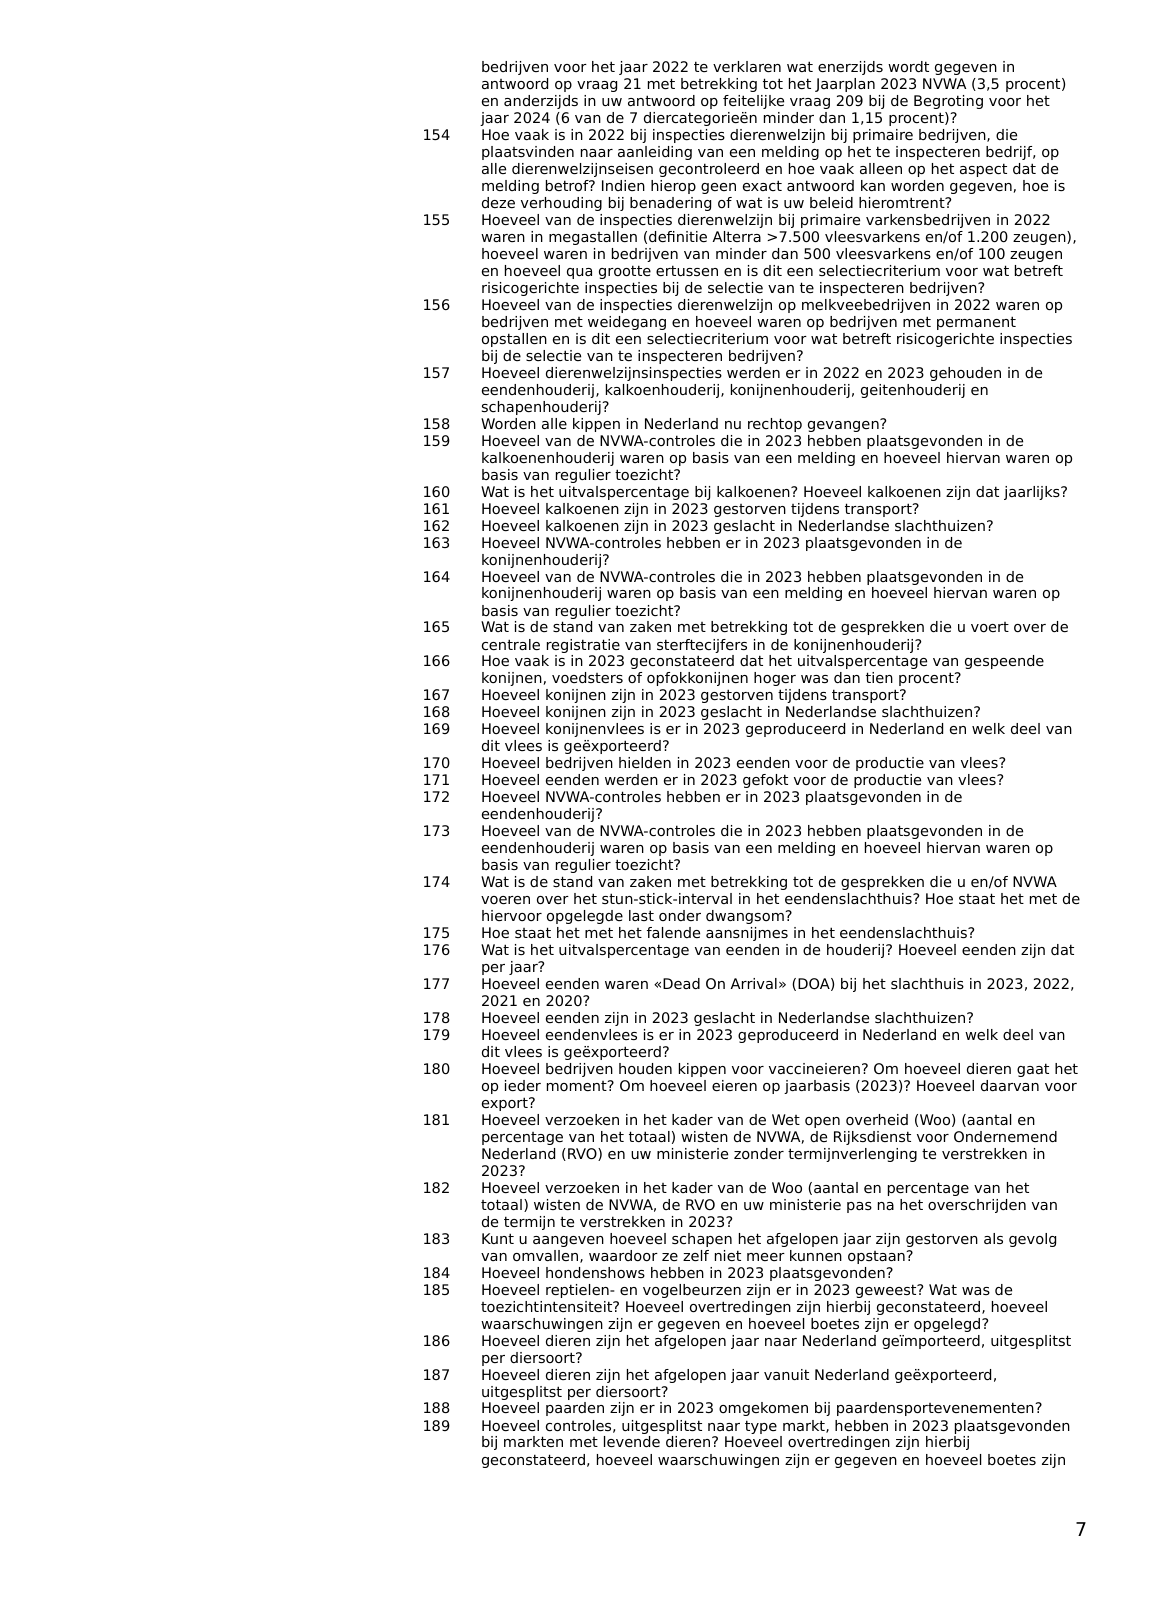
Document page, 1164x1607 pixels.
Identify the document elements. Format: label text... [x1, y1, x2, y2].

table_cell Hoeveel eenden werden er in 2023 gefokt voor de productie van vlees? [475, 772, 1087, 789]
table_cell 167 [422, 687, 475, 704]
table_cell 178 [422, 1010, 475, 1027]
table_cell 159 [422, 433, 475, 483]
table_cell 157 [422, 365, 475, 416]
table_cell 173 [422, 823, 475, 874]
table_cell Hoeveel bedrijven houden kippen voor vaccineieren? Om hoeveel dieren gaat het op ieder moment? Om hoeveel eieren op jaarbasis (2023)? Hoeveel daarvan voor export? [475, 1061, 1087, 1112]
table_cell 169 [422, 721, 475, 755]
table_cell bedrijven voor het jaar 2022 te verklaren wat enerzijds wordt gegeven in antwoord op vraag 21 met betrekking tot het Jaarplan 2023 NVWA (3,5 procent) en anderzijds in uw antwoord op feitelijke vraag 209 bij de Begroting voor het jaar 2024 (6 van de 7 diercategorieën minder dan 1,15 procent)? [475, 59, 1087, 127]
table_cell Hoeveel van de NVWA-controles die in 2023 hebben plaatsgevonden in de konijnenhouderij waren op basis van een melding en hoeveel hiervan waren op basis van regulier toezicht? [475, 569, 1087, 619]
table_cell Hoe vaak is in 2022 bij inspecties dierenwelzijn bij primaire bedrijven, die plaatsvinden naar aanleiding van een melding op het te inspecteren bedrijf, op alle dierenwelzijnseisen gecontroleerd en hoe vaak alleen op het aspect dat de melding betrof? Indien hierop geen exact antwoord kan worden gegeven, hoe is deze verhouding bij benadering of wat is uw beleid hieromtrent? [475, 127, 1087, 212]
table_cell 154 [422, 127, 475, 212]
table_cell Hoeveel dieren zijn het afgelopen jaar vanuit Nederland geëxporteerd, uitgesplitst per diersoort? [475, 1366, 1087, 1400]
table_cell 183 [422, 1231, 475, 1264]
table_cell 163 [422, 535, 475, 568]
table_cell 186 [422, 1333, 475, 1366]
table_cell Hoeveel dierenwelzijnsinspecties werden er in 2022 en 2023 gehouden in de eendenhouderij, kalkoenhouderij, konijnenhouderij, geitenhouderij en schapenhouderij? [475, 365, 1087, 416]
table_cell Hoeveel van de NVWA-controles die in 2023 hebben plaatsgevonden in de eendenhouderij waren op basis van een melding en hoeveel hiervan waren op basis van regulier toezicht? [475, 823, 1087, 874]
table_cell 174 [422, 874, 475, 925]
table_cell [422, 59, 475, 127]
table_cell 156 [422, 297, 475, 365]
table_cell 160 [422, 484, 475, 501]
table_cell 181 [422, 1112, 475, 1180]
table_cell 158 [422, 416, 475, 433]
table_cell 180 [422, 1061, 475, 1112]
table_cell 165 [422, 619, 475, 653]
table_cell Hoeveel controles, uitgesplitst naar type markt, hebben in 2023 plaatsgevonden bij markten met levende dieren? Hoeveel overtredingen zijn hierbij geconstateerd, hoeveel waarschuwingen zijn er gegeven en hoeveel boetes zijn [475, 1418, 1087, 1468]
table_cell 187 [422, 1366, 475, 1400]
table_cell Hoeveel NVWA-controles hebben er in 2023 plaatsgevonden in de eendenhouderij? [475, 789, 1087, 823]
table_cell Hoeveel konijnen zijn in 2023 gestorven tijdens transport? [475, 687, 1087, 704]
table_cell Hoeveel van de inspecties dierenwelzijn bij primaire varkensbedrijven in 2022 waren in megastallen (definitie Alterra >7.500 vleesvarkens en/of 1.200 zeugen), hoeveel waren in bedrijven van minder dan 500 vleesvarkens en/of 100 zeugen en hoeveel qua grootte ertussen en is dit een selectiecriterium voor wat betreft risicogerichte inspecties bij de selectie van te inspecteren bedrijven? [475, 212, 1087, 297]
table_cell Hoeveel van de NVWA-controles die in 2023 hebben plaatsgevonden in de kalkoenenhouderij waren op basis van een melding en hoeveel hiervan waren op basis van regulier toezicht? [475, 433, 1087, 483]
table_cell 164 [422, 569, 475, 619]
table_cell 176 [422, 942, 475, 976]
table_cell Wat is de stand van zaken met betrekking tot de gesprekken die u voert over de centrale registratie van sterftecijfers in de konijnenhouderij? [475, 619, 1087, 653]
table_cell Hoeveel eendenvlees is er in 2023 geproduceerd in Nederland en welk deel van dit vlees is geëxporteerd? [475, 1027, 1087, 1061]
table_cell Hoeveel van de inspecties dierenwelzijn op melkveebedrijven in 2022 waren op bedrijven met weidegang en hoeveel waren op bedrijven met permanent opstallen en is dit een selectiecriterium voor wat betreft risicogerichte inspecties bij de selectie van te inspecteren bedrijven? [475, 297, 1087, 365]
table_cell 172 [422, 789, 475, 823]
table_cell Wat is de stand van zaken met betrekking tot de gesprekken die u en/of NVWA voeren over het stun-stick-interval in het eendenslachthuis? Hoe staat het met de hiervoor opgelegde last onder dwangsom? [475, 874, 1087, 925]
table_cell Hoe staat het met het falende aansnijmes in het eendenslachthuis? [475, 925, 1087, 942]
table_cell 188 [422, 1400, 475, 1417]
table_cell 171 [422, 772, 475, 789]
table_cell Hoeveel konijnenvlees is er in 2023 geproduceerd in Nederland en welk deel van dit vlees is geëxporteerd? [475, 721, 1087, 755]
table_cell 162 [422, 518, 475, 534]
table_cell 182 [422, 1180, 475, 1231]
table_cell Hoeveel eenden zijn in 2023 geslacht in Nederlandse slachthuizen? [475, 1010, 1087, 1027]
table_cell 161 [422, 501, 475, 517]
table_cell 177 [422, 976, 475, 1010]
table_cell Hoe vaak is in 2023 geconstateerd dat het uitvalspercentage van gespeende konijnen, voedsters of opfokkonijnen hoger was dan tien procent? [475, 653, 1087, 687]
table_cell Wat is het uitvalspercentage bij kalkoenen? Hoeveel kalkoenen zijn dat jaarlijks? [475, 484, 1087, 501]
table_cell Hoeveel konijnen zijn in 2023 geslacht in Nederlandse slachthuizen? [475, 704, 1087, 721]
table_cell Hoeveel kalkoenen zijn in 2023 gestorven tijdens transport? [475, 501, 1087, 517]
table_cell Kunt u aangeven hoeveel schapen het afgelopen jaar zijn gestorven als gevolg van omvallen, waardoor ze zelf niet meer kunnen opstaan? [475, 1231, 1087, 1264]
table_cell Hoeveel NVWA-controles hebben er in 2023 plaatsgevonden in de konijnenhouderij? [475, 535, 1087, 568]
table_cell Hoeveel verzoeken in het kader van de Woo (aantal en percentage van het totaal) wisten de NVWA, de RVO en uw ministerie pas na het overschrijden van de termijn te verstrekken in 2023? [475, 1180, 1087, 1231]
table_cell 155 [422, 212, 475, 297]
table_cell 175 [422, 925, 475, 942]
table_cell 185 [422, 1282, 475, 1332]
table_cell 179 [422, 1027, 475, 1061]
table_cell Hoeveel paarden zijn er in 2023 omgekomen bij paardensportevenementen? [475, 1400, 1087, 1417]
table_cell Hoeveel reptielen- en vogelbeurzen zijn er in 2023 geweest? Wat was de toezichtintensiteit? Hoeveel overtredingen zijn hierbij geconstateerd, hoeveel waarschuwingen zijn er gegeven en hoeveel boetes zijn er opgelegd? [475, 1282, 1087, 1332]
table_cell Worden alle kippen in Nederland nu rechtop gevangen? [475, 416, 1087, 433]
table_cell Hoeveel eenden waren «Dead On Arrival» (DOA) bij het slachthuis in 2023, 2022, 2021 en 2020? [475, 976, 1087, 1010]
table_cell 170 [422, 755, 475, 772]
table_cell 166 [422, 653, 475, 687]
table_cell Hoeveel dieren zijn het afgelopen jaar naar Nederland geïmporteerd, uitgesplitst per diersoort? [475, 1333, 1087, 1366]
table_cell 189 [422, 1418, 475, 1468]
table_cell Hoeveel hondenshows hebben in 2023 plaatsgevonden? [475, 1265, 1087, 1282]
table_cell 184 [422, 1265, 475, 1282]
table_cell Hoeveel bedrijven hielden in 2023 eenden voor de productie van vlees? [475, 755, 1087, 772]
table_cell 168 [422, 704, 475, 721]
table_cell Hoeveel verzoeken in het kader van de Wet open overheid (Woo) (aantal en percentage van het totaal) wisten de NVWA, de Rijksdienst voor Ondernemend Nederland (RVO) en uw ministerie zonder termijnverlenging te verstrekken in 2023? [475, 1112, 1087, 1180]
table_cell Hoeveel kalkoenen zijn in 2023 geslacht in Nederlandse slachthuizen? [475, 518, 1087, 534]
table_cell Wat is het uitvalspercentage van eenden in de houderij? Hoeveel eenden zijn dat per jaar? [475, 942, 1087, 976]
